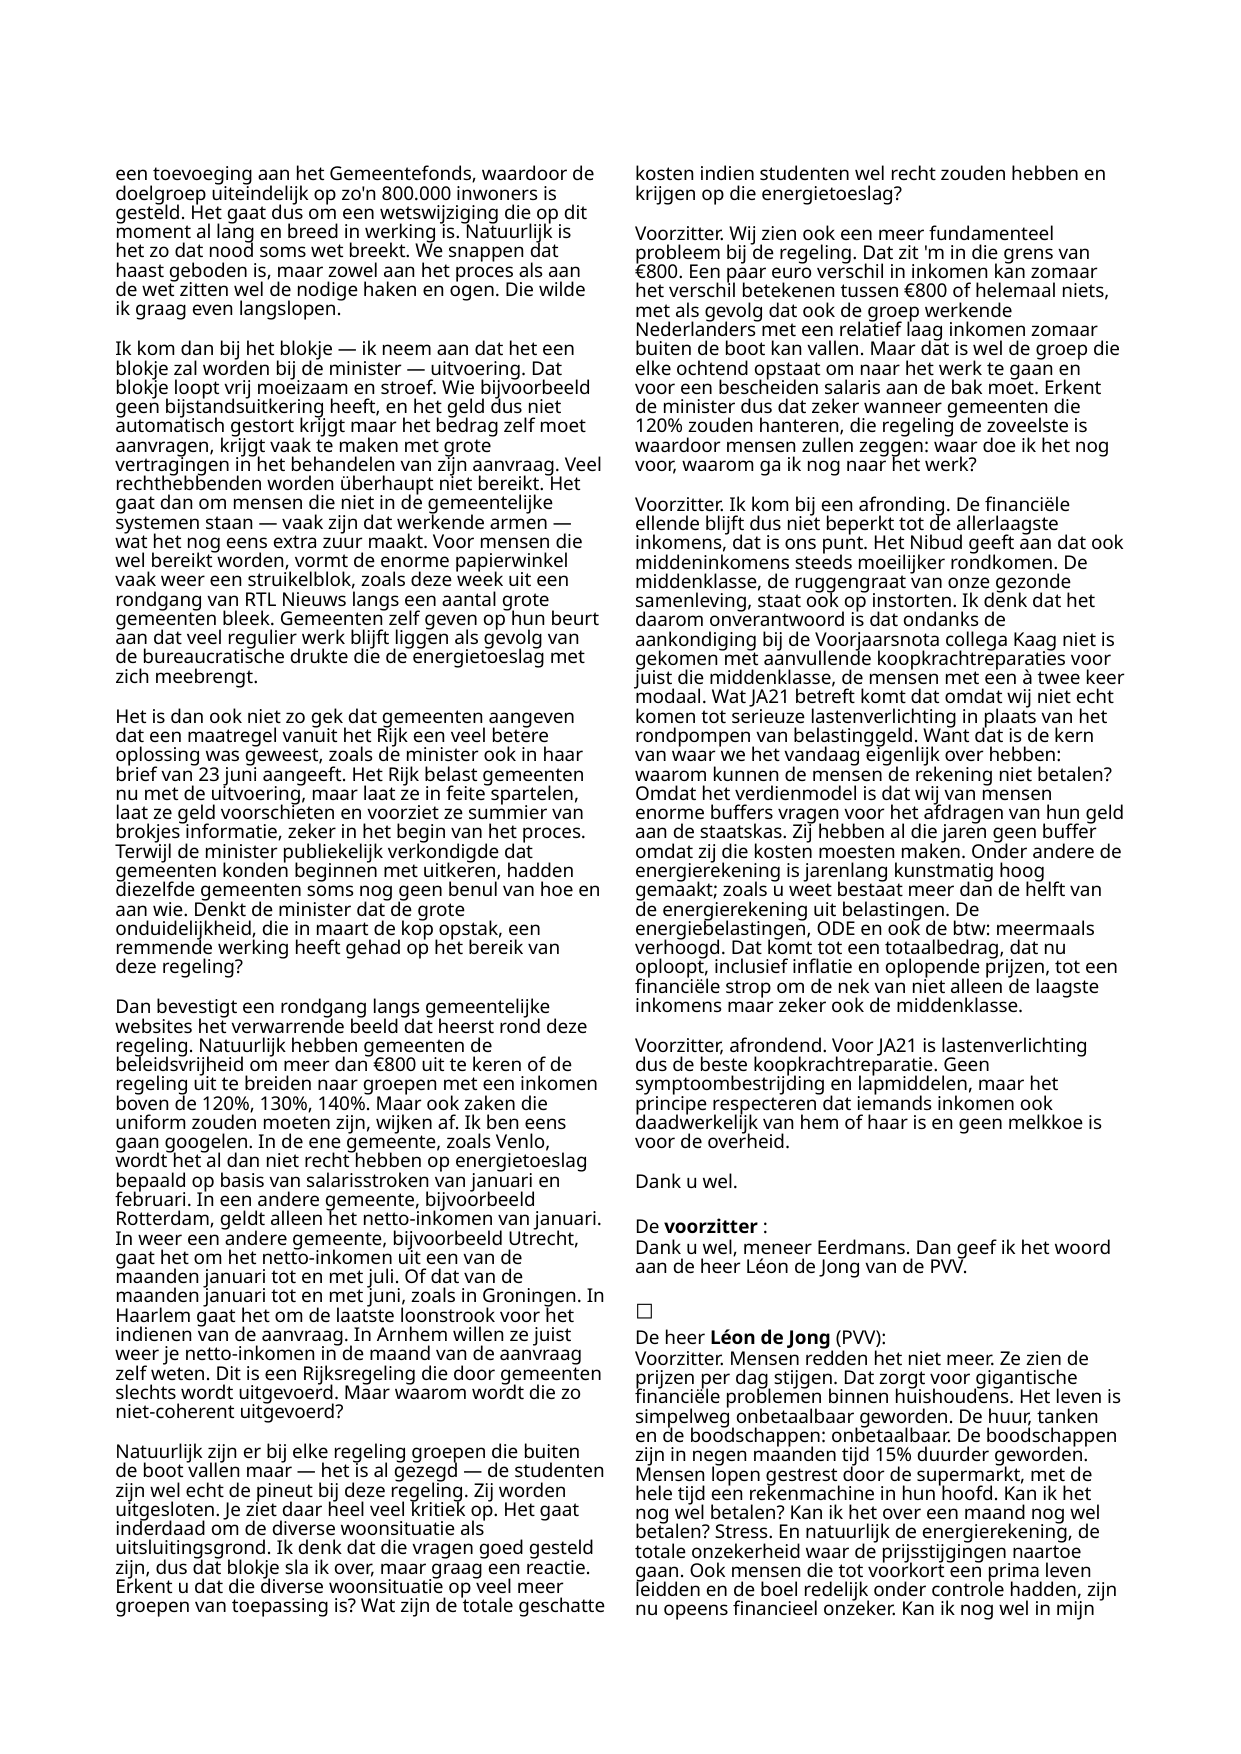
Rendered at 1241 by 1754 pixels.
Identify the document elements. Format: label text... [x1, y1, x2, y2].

text Ik kom dan bij het blokje — ik neem aan dat het een blokje zal worden bij de minister — uitvoering. Dat blokje loopt vrij moeizaam en stroef. Wie bijvoorbeeld geen bijstandsuitkering heeft, en het geld dus niet automatisch gestort krijgt maar het bedrag zelf moet aanvragen, krijgt vaak te maken met grote vertragingen in het behandelen van zijn aanvraag. Veel rechthebbenden worden überhaupt niet bereikt. Het gaat dan om mensen die niet in de gemeentelijke systemen staan — vaak zijn dat werkende armen — wat het nog eens extra zuur maakt. Voor mensen die wel bereikt worden, vormt de enorme papierwinkel vaak weer een struikelblok, zoals deze week uit een rondgang van RTL Nieuws langs een aantal grote gemeenten bleek. Gemeenten zelf geven op hun beurt aan dat veel regulier werk blijft liggen als gevolg van de bureaucratische drukte die de energietoeslag met zich meebrengt. [115, 340, 605, 687]
text Dank u wel, meneer Eerdmans. Dan geef ik het woord aan de heer Léon de Jong van de PVV. [635, 1239, 1125, 1278]
text De voorzitter : [635, 1213, 1125, 1239]
text een toevoeging aan het Gemeentefonds, waardoor de doelgroep uiteindelijk op zo'n 800.000 inwoners is gesteld. Het gaat dus om een wetswijziging die op dit moment al lang en breed in werking is. Natuurlijk is het zo dat nood soms wet breekt. We snappen dat haast geboden is, maar zowel aan het proces als aan de wet zitten wel de nodige haken en ogen. Die wilde ik graag even langslopen. [115, 165, 605, 319]
text De heer Léon de Jong (PVV): [635, 1324, 1125, 1350]
text Voorzitter. Wij zien ook een meer fundamenteel probleem bij de regeling. Dat zit 'm in die grens van €800. Een paar euro verschil in inkomen kan zomaar het verschil betekenen tussen €800 of helemaal niets, met als gevolg dat ook de groep werkende Nederlanders met een relatief laag inkomen zomaar buiten de boot kan vallen. Maar dat is wel de groep die elke ochtend opstaat om naar het werk te gaan en voor een bescheiden salaris aan de bak moet. Erkent de minister dus dat zeker wanneer gemeenten die 120% zouden hanteren, die regeling de zoveelste is waardoor mensen zullen zeggen: waar doe ik het nog voor, waarom ga ik nog naar het werk? [635, 224, 1125, 475]
text Natuurlijk zijn er bij elke regeling groepen die buiten de boot vallen maar — het is al gezegd — de studenten zijn wel echt de pineut bij deze regeling. Zij worden uitgesloten. Je ziet daar heel veel kritiek op. Het gaat inderdaad om de diverse woonsituatie als uitsluitingsgrond. Ik denk dat die vragen goed gesteld zijn, dus dat blokje sla ik over, maar graag een reactie. Erkent u dat die diverse woonsituatie op veel meer groepen van toepassing is? Wat zijn de totale geschatte [115, 1443, 605, 1616]
text Voorzitter. Mensen redden het niet meer. Ze zien de prijzen per dag stijgen. Dat zorgt voor gigantische financiële problemen binnen huishoudens. Het leven is simpelweg onbetaalbaar geworden. De huur, tanken en de boodschappen: onbetaalbaar. De boodschappen zijn in negen maanden tijd 15% duurder geworden. Mensen lopen gestrest door de supermarkt, met de hele tijd een rekenmachine in hun hoofd. Kan ik het nog wel betalen? Kan ik het over een maand nog wel betalen? Stress. En natuurlijk de energierekening, de totale onzekerheid waar de prijsstijgingen naartoe gaan. Ook mensen die tot voorkort een prima leven leidden en de boel redelijk onder controle hadden, zijn nu opeens financieel onzeker. Kan ik nog wel in mijn [635, 1350, 1125, 1620]
text Dan bevestigt een rondgang langs gemeentelijke websites het verwarrende beeld dat heerst rond deze regeling. Natuurlijk hebben gemeenten de beleidsvrijheid om meer dan €800 uit te keren of de regeling uit te breiden naar groepen met een inkomen boven de 120%, 130%, 140%. Maar ook zaken die uniform zouden moeten zijn, wijken af. Ik ben eens gaan googelen. In de ene gemeente, zoals Venlo, wordt het al dan niet recht hebben op energietoeslag bepaald op basis van salarisstroken van januari en februari. In een andere gemeente, bijvoorbeeld Rotterdam, geldt alleen het netto-inkomen van januari. In weer een andere gemeente, bijvoorbeeld Utrecht, gaat het om het netto-inkomen uit een van de maanden januari tot en met juli. Of dat van de maanden januari tot en met juni, zoals in Groningen. In Haarlem gaat het om de laatste loonstrook voor het indienen van de aanvraag. In Arnhem willen ze juist weer je netto-inkomen in de maand van de aanvraag zelf weten. Dit is een Rijksregeling die door gemeenten slechts wordt uitgevoerd. Maar waarom wordt die zo niet-coherent uitgevoerd? [115, 998, 605, 1422]
text kosten indien studenten wel recht zouden hebben en krijgen op die energietoeslag? [635, 165, 1125, 204]
text Voorzitter, afrondend. Voor JA21 is lastenverlichting dus de beste koopkrachtreparatie. Geen symptoombestrijding en lapmiddelen, maar het principe respecteren dat iemands inkomen ook daadwerkelijk van hem of haar is en geen melkkoe is voor de overheid. [635, 1037, 1125, 1152]
text Voorzitter. Ik kom bij een afronding. De financiële ellende blijft dus niet beperkt tot de allerlaagste inkomens, dat is ons punt. Het Nibud geeft aan dat ook middeninkomens steeds moeilijker rondkomen. De middenklasse, de ruggengraat van onze gezonde samenleving, staat ook op instorten. Ik denk dat het daarom onverantwoord is dat ondanks de aankondiging bij de Voorjaarsnota collega Kaag niet is gekomen met aanvullende koopkrachtreparaties voor juist die middenklasse, de mensen met een à twee keer modaal. Wat JA21 betreft komt dat omdat wij niet echt komen tot serieuze lastenverlichting in plaats van het rondpompen van belastinggeld. Want dat is de kern van waar we het vandaag eigenlijk over hebben: waarom kunnen de mensen de rekening niet betalen? Omdat het verdienmodel is dat wij van mensen enorme buffers vragen voor het afdragen van hun geld aan de staatskas. Zij hebben al die jaren geen buffer omdat zij die kosten moesten maken. Onder andere de energierekening is jarenlang kunstmatig hoog gemaakt; zoals u weet bestaat meer dan de helft van de energierekening uit belastingen. De energiebelastingen, ODE en ook de btw: meermaals verhoogd. Dat komt tot een totaalbedrag, dat nu oploopt, inclusief inflatie en oplopende prijzen, tot een financiële strop om de nek van niet alleen de laagste inkomens maar zeker ook de middenklasse. [635, 496, 1125, 1016]
text ⬜ [635, 1298, 1125, 1324]
text Het is dan ook niet zo gek dat gemeenten aangeven dat een maatregel vanuit het Rijk een veel betere oplossing was geweest, zoals de minister ook in haar brief van 23 juni aangeeft. Het Rijk belast gemeenten nu met de uitvoering, maar laat ze in feite spartelen, laat ze geld voorschieten en voorziet ze summier van brokjes informatie, zeker in het begin van het proces. Terwijl de minister publiekelijk verkondigde dat gemeenten konden beginnen met uitkeren, hadden diezelfde gemeenten soms nog geen benul van hoe en aan wie. Denkt de minister dat de grote onduidelijkheid, die in maart de kop opstak, een remmende werking heeft gehad op het bereik van deze regeling? [115, 708, 605, 978]
text Dank u wel. [635, 1173, 1125, 1192]
